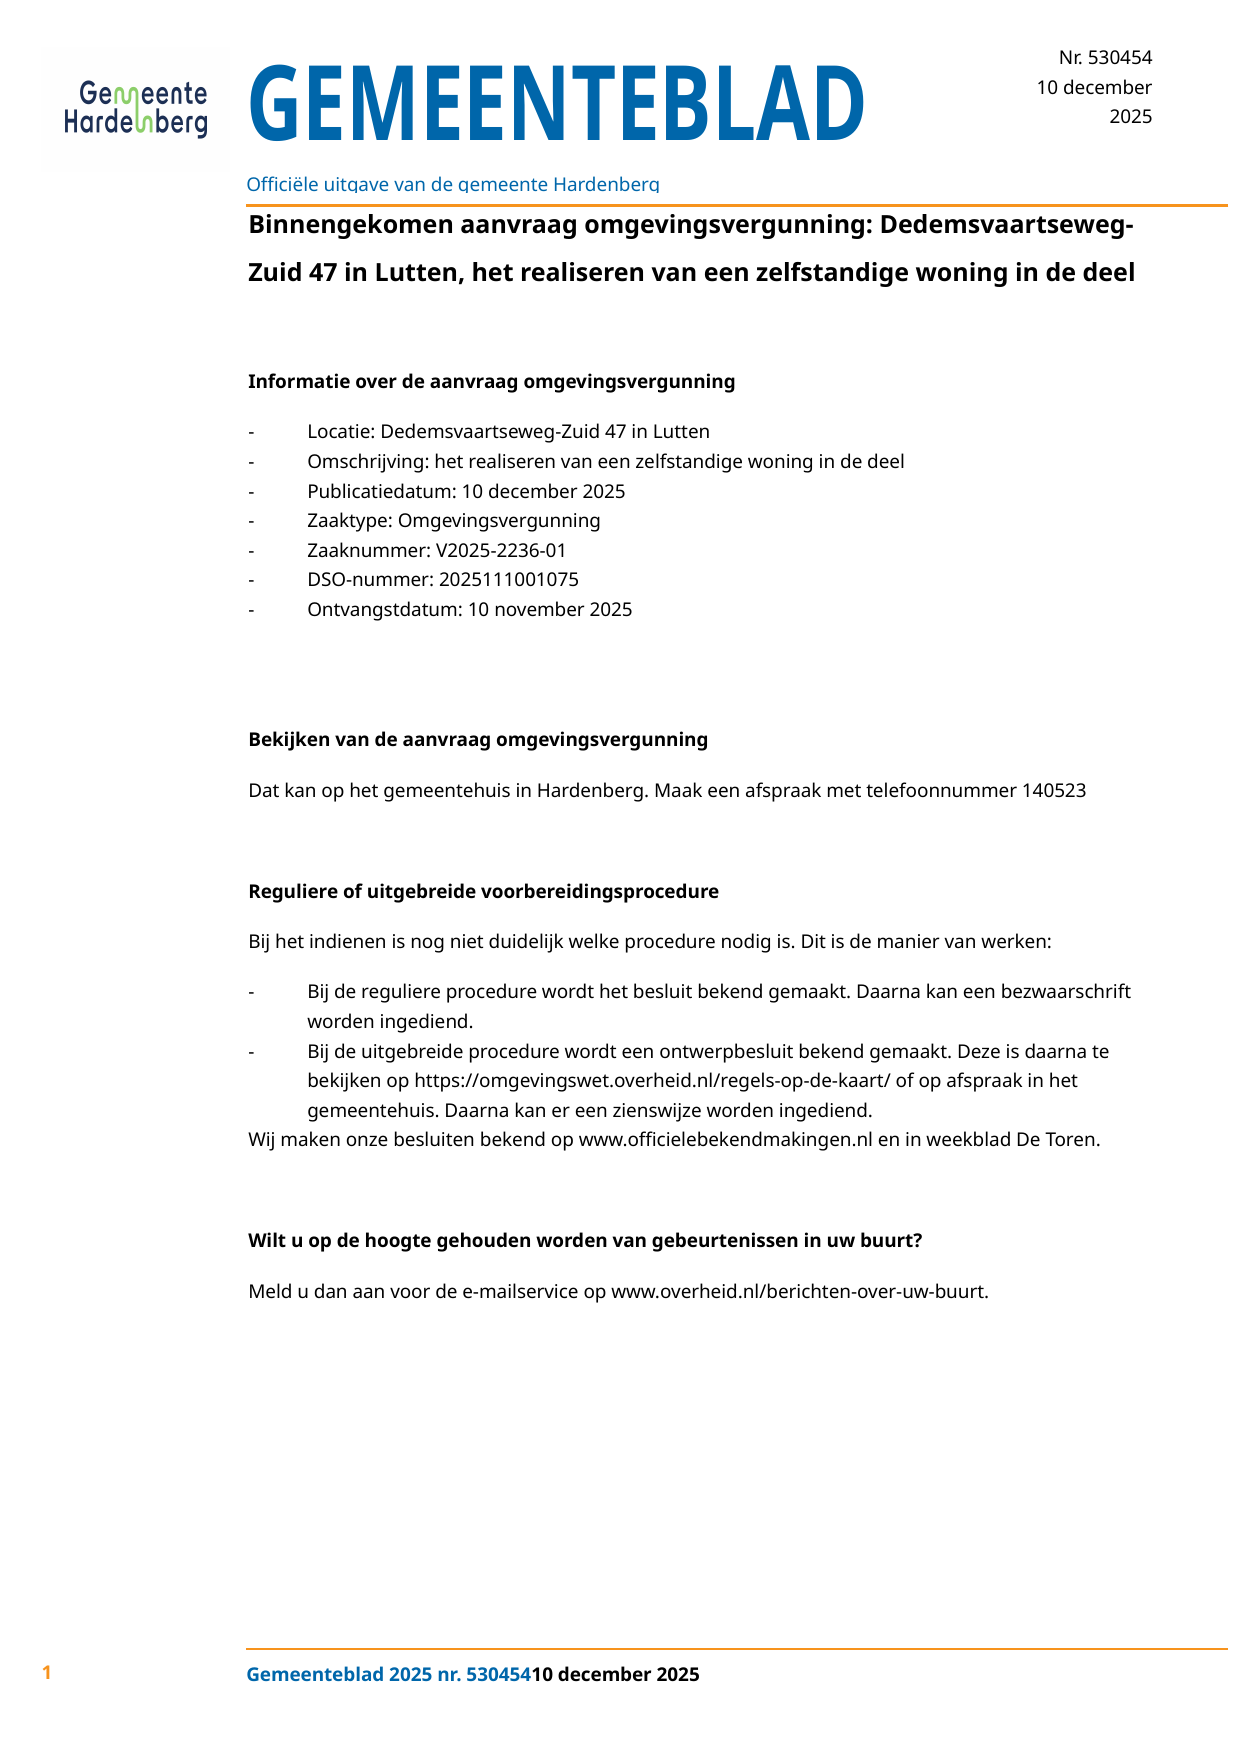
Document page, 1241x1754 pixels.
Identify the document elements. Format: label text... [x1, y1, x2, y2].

list Ontvangstdatum: 10 november 2025 [248, 596, 1152, 622]
text Informatie over de aanvraag omgevingsvergunning [248, 368, 1152, 394]
list Bij de reguliere procedure wordt het besluit bekend gemaakt. Daarna kan een bezwaarschrift worden ingediend. [248, 979, 1152, 1034]
list Omschrijving: het realiseren van een zelfstandige woning in de deel [248, 448, 1152, 474]
list DSO-nummer: 2025111001075 [248, 567, 1152, 592]
text Meld u dan aan voor de e-mailservice op www.overheid.nl/berichten-over-uw-buurt. [248, 1278, 1152, 1304]
text Bij het indienen is nog niet duidelijk welke procedure nodig is. Dit is de manier van werken: [248, 928, 1152, 954]
picture [41, 47, 231, 172]
text Binnengekomen aanvraag omgevingsvergunning: Dedemsvaartseweg-Zuid 47 in Lutten, het realiseren van een zelfstandige woning in de deel [248, 207, 1152, 288]
text Reguliere of uitgebreide voorbereidingsprocedure [248, 878, 1152, 904]
text Wilt u op de hoogte gehouden worden van gebeurtenissen in uw buurt? [248, 1227, 1152, 1253]
text Dat kan op het gemeentehuis in Hardenberg. Maak een afspraak met telefoonnummer 140523 [248, 777, 1152, 803]
list Zaaktype: Omgevingsvergunning [248, 507, 1152, 533]
list Zaaknummer: V2025-2236-01 [248, 537, 1152, 563]
list Locatie: Dedemsvaartseweg-Zuid 47 in Lutten [248, 419, 1152, 444]
list Publicatiedatum: 10 december 2025 [248, 478, 1152, 504]
text Bekijken van de aanvraag omgevingsvergunning [248, 727, 1152, 752]
list Bij de uitgebreide procedure wordt een ontwerpbesluit bekend gemaakt. Deze is daarna te bekijken op https://omgevingswet.overheid.nl/regels-op-de-kaart/ of op afspraak in het gemeentehuis. Daarna kan er een zienswijze worden ingediend. [248, 1038, 1152, 1123]
text Wij maken onze besluiten bekend op www.officielebekendmakingen.nl en in weekblad De Toren. [248, 1127, 1152, 1152]
